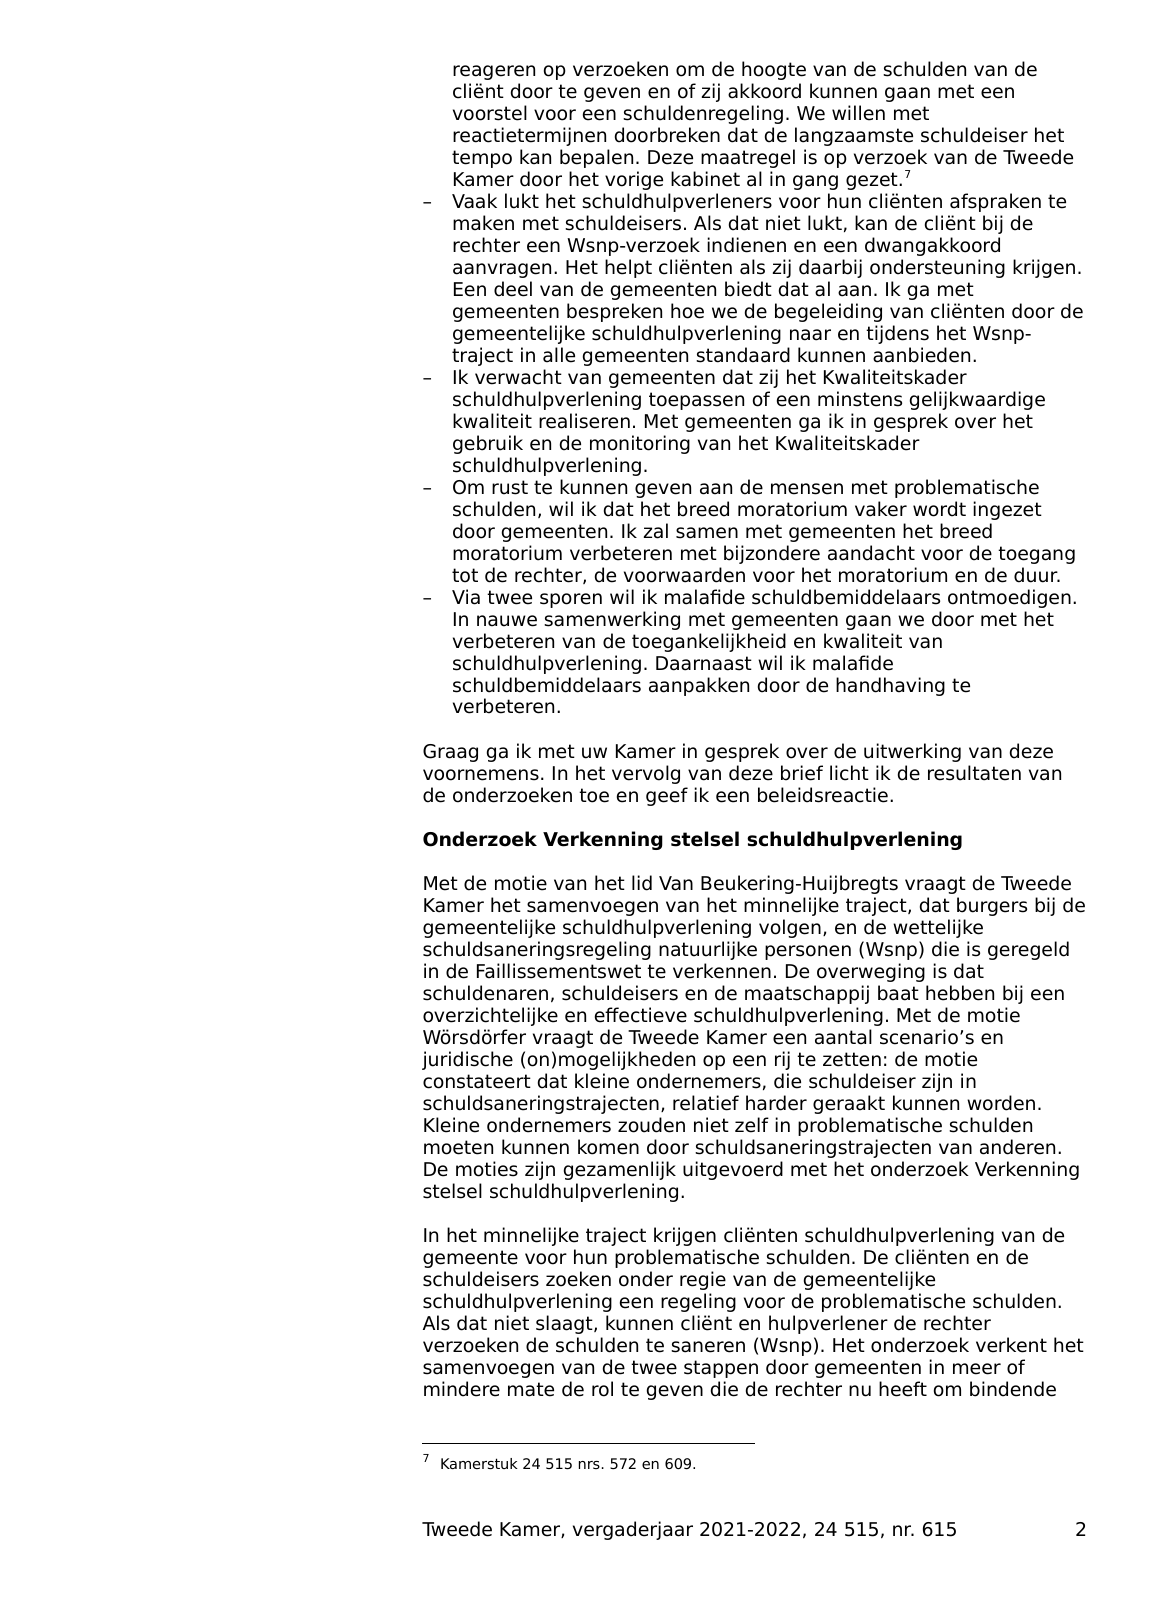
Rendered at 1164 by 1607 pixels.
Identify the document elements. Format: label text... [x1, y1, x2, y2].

text In het minnelijke traject krijgen cliënten schuldhulpverlening van de gemeente voor hun problematische schulden. De cliënten en de schuldeisers zoeken onder regie van de gemeentelijke schuldhulpverlening een regeling voor de problematische schulden. Als dat niet slaagt, kunnen cliënt en hulpverlener de rechter verzoeken de schulden te saneren (Wsnp). Het onderzoek verkent het samenvoegen van de twee stappen door gemeenten in meer of mindere mate de rol te geven die de rechter nu heeft om bindende [422, 1225, 1087, 1401]
text – Vaak lukt het schuldhulpverleners voor hun cliënten afspraken te maken met schuldeisers. Als dat niet lukt, kan de cliënt bij de rechter een Wsnp-verzoek indienen en een dwangakkoord aanvragen. Het helpt cliënten als zij daarbij ondersteuning krijgen. Een deel van de gemeenten biedt dat al aan. Ik ga met gemeenten bespreken hoe we de begeleiding van cliënten door de gemeentelijke schuldhulpverlening naar en tijdens het Wsnp-traject in alle gemeenten standaard kunnen aanbieden. [422, 191, 1087, 367]
text reageren op verzoeken om de hoogte van de schulden van de cliënt door te geven en of zij akkoord kunnen gaan met een voorstel voor een schuldenregeling. We willen met reactietermijnen doorbreken dat de langzaamste schuldeiser het tempo kan bepalen. Deze maatregel is op verzoek van de Tweede Kamer door het vorige kabinet al in gang gezet. [422, 59, 1087, 191]
text Graag ga ik met uw Kamer in gesprek over de uitwerking van deze voornemens. In het vervolg van deze brief licht ik de resultaten van de onderzoeken toe en geef ik een beleidsreactie. [422, 741, 1087, 807]
text – Via twee sporen wil ik malafide schuldbemiddelaars ontmoedigen. In nauwe samenwerking met gemeenten gaan we door met het verbeteren van de toegankelijkheid en kwaliteit van schuldhulpverlening. Daarnaast wil ik malafide schuldbemiddelaars aanpakken door de handhaving te verbeteren. [422, 587, 1087, 718]
text Met de motie van het lid Van Beukering-Huijbregts vraagt de Tweede Kamer het samenvoegen van het minnelijke traject, dat burgers bij de gemeentelijke schuldhulpverlening volgen, en de wettelijke schuldsaneringsregeling natuurlijke personen (Wsnp) die is geregeld in de Faillissementswet te verkennen. De overweging is dat schuldenaren, schuldeisers en de maatschappij baat hebben bij een overzichtelijke en effectieve schuldhulpverlening. Met de motie Wörsdörfer vraagt de Tweede Kamer een aantal scenario’s en juridische (on)mogelijkheden op een rij te zetten: de motie constateert dat kleine ondernemers, die schuldeiser zijn in schuldsaneringstrajecten, relatief harder geraakt kunnen worden. Kleine ondernemers zouden niet zelf in problematische schulden moeten kunnen komen door schuldsaneringstrajecten van anderen. De moties zijn gezamenlijk uitgevoerd met het onderzoek Verkenning stelsel schuldhulpverlening. [422, 873, 1087, 1203]
text Kamerstuk 24 515 nrs. 572 en 609. [422, 1452, 1087, 1474]
subtitle Onderzoek Verkenning stelsel schuldhulpverlening [422, 829, 1087, 851]
text – Ik verwacht van gemeenten dat zij het Kwaliteitskader schuldhulpverlening toepassen of een minstens gelijkwaardige kwaliteit realiseren. Met gemeenten ga ik in gesprek over het gebruik en de monitoring van het Kwaliteitskader schuldhulpverlening. [422, 367, 1087, 477]
text – Om rust te kunnen geven aan de mensen met problematische schulden, wil ik dat het breed moratorium vaker wordt ingezet door gemeenten. Ik zal samen met gemeenten het breed moratorium verbeteren met bijzondere aandacht voor de toegang tot de rechter, de voorwaarden voor het moratorium en de duur. [422, 477, 1087, 587]
